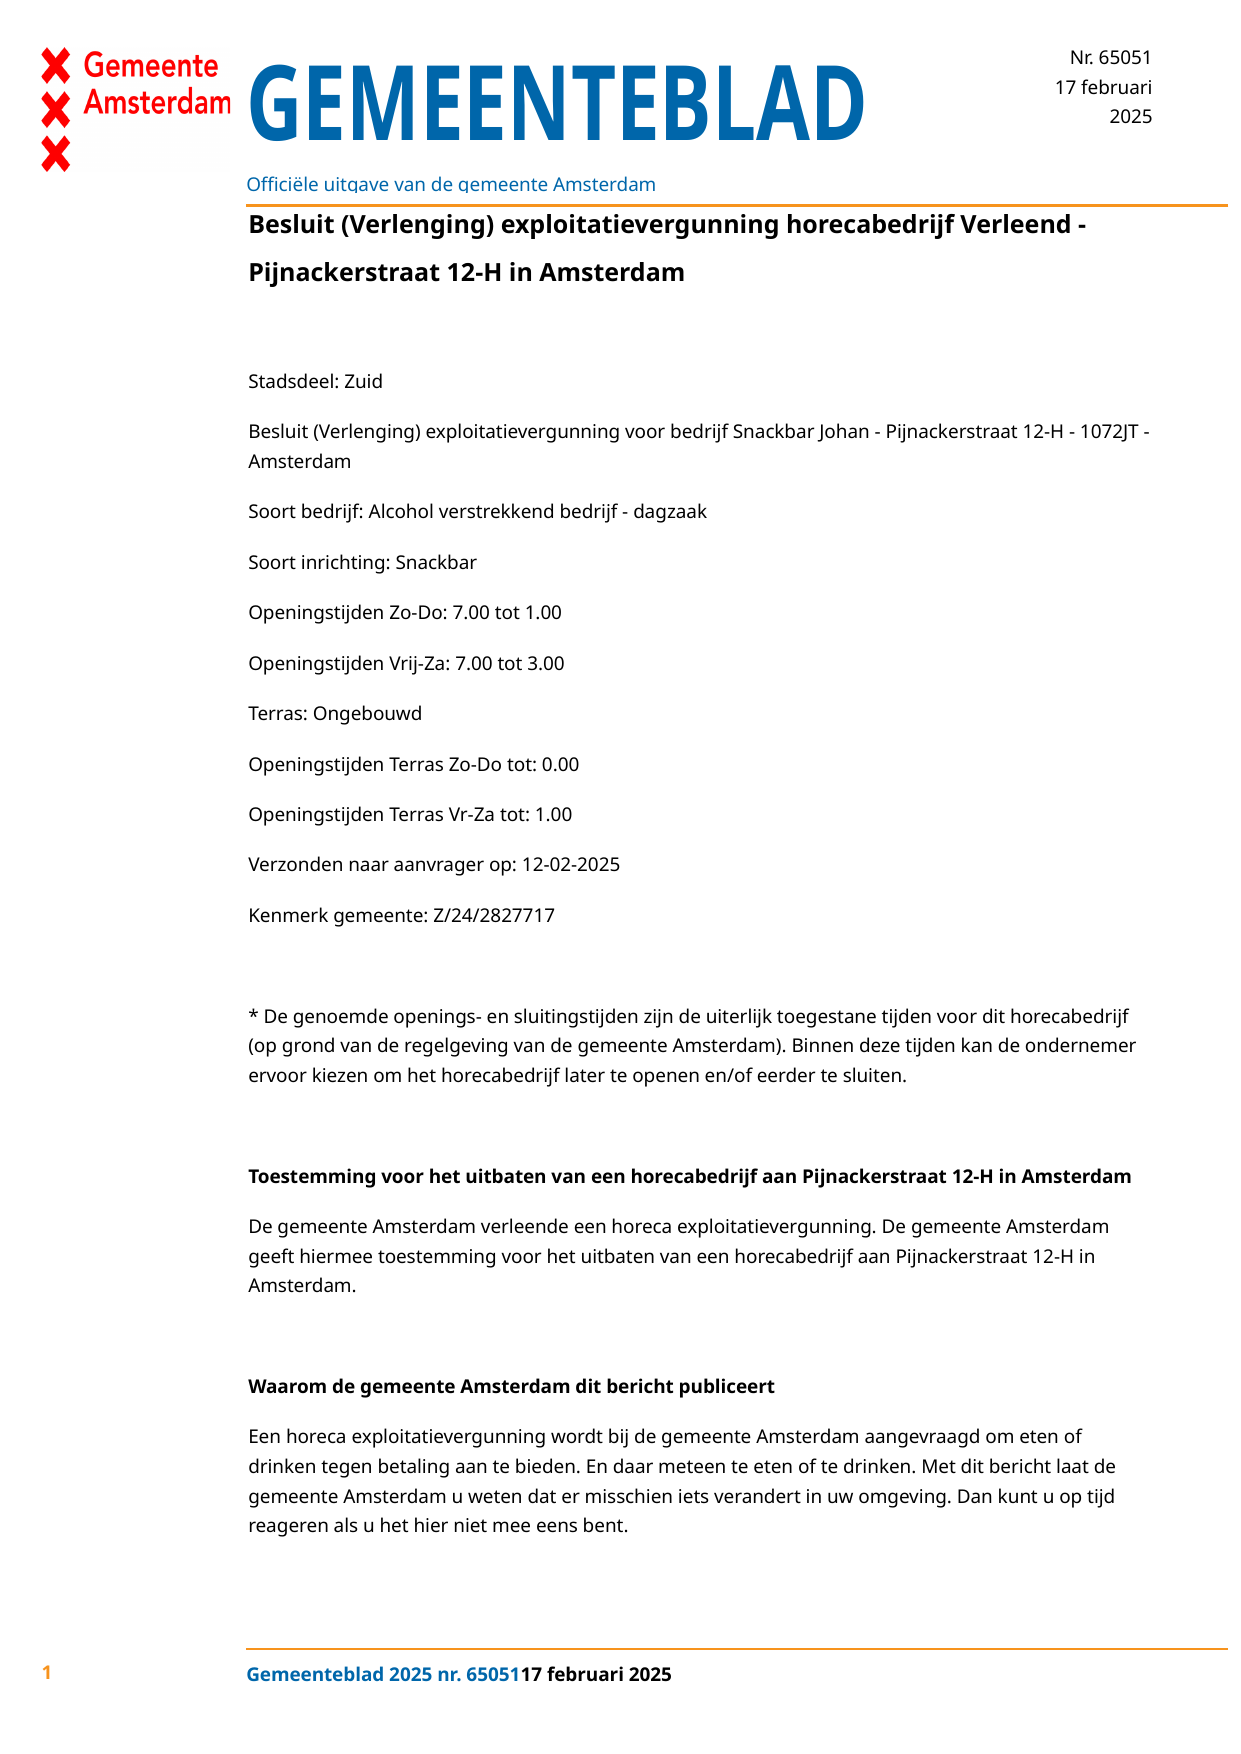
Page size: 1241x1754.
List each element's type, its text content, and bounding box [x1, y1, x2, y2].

text Stadsdeel: Zuid [248, 368, 1152, 394]
text Openingstijden Zo-Do: 7.00 tot 1.00 [248, 599, 1152, 625]
text Openingstijden Terras Zo-Do tot: 0.00 [248, 751, 1152, 777]
text Terras: Ongebouwd [248, 700, 1152, 726]
text Waarom de gemeente Amsterdam dit bericht publiceert [248, 1373, 1152, 1399]
text De gemeente Amsterdam verleende een horeca exploitatievergunning. De gemeente Amsterdam geeft hiermee toestemming voor het uitbaten van een horecabedrijf aan Pijnackerstraat 12-H in Amsterdam. [248, 1213, 1152, 1298]
text Verzonden naar aanvrager op: 12-02-2025 [248, 852, 1152, 877]
text Openingstijden Terras Vr-Za tot: 1.00 [248, 801, 1152, 827]
text Besluit (Verlenging) exploitatievergunning horecabedrijf Verleend - Pijnackerstraat 12-H in Amsterdam [248, 207, 1152, 288]
text Een horeca exploitatievergunning wordt bij de gemeente Amsterdam aangevraagd om eten of drinken tegen betaling aan te bieden. En daar meteen te eten of te drinken. Met dit bericht laat de gemeente Amsterdam u weten dat er misschien iets verandert in uw omgeving. Dan kunt u op tijd reageren als u het hier niet mee eens bent. [248, 1424, 1152, 1538]
text Toestemming voor het uitbaten van een horecabedrijf aan Pijnackerstraat 12-H in Amsterdam [248, 1163, 1152, 1189]
text * De genoemde openings- en sluitingstijden zijn de uiterlijk toegestane tijden voor dit horecabedrijf (op grond van de regelgeving van de gemeente Amsterdam). Binnen deze tijden kan de ondernemer ervoor kiezen om het horecabedrijf later te openen en/of eerder te sluiten. [248, 1003, 1152, 1088]
text Openingstijden Vrij-Za: 7.00 tot 3.00 [248, 650, 1152, 676]
text Kenmerk gemeente: Z/24/2827717 [248, 902, 1152, 928]
text Soort bedrijf: Alcohol verstrekkend bedrijf - dagzaak [248, 499, 1152, 524]
text Soort inrichting: Snackbar [248, 549, 1152, 575]
picture [41, 47, 231, 172]
text Besluit (Verlenging) exploitatievergunning voor bedrijf Snackbar Johan - Pijnackerstraat 12-H - 1072JT - Amsterdam [248, 419, 1152, 474]
